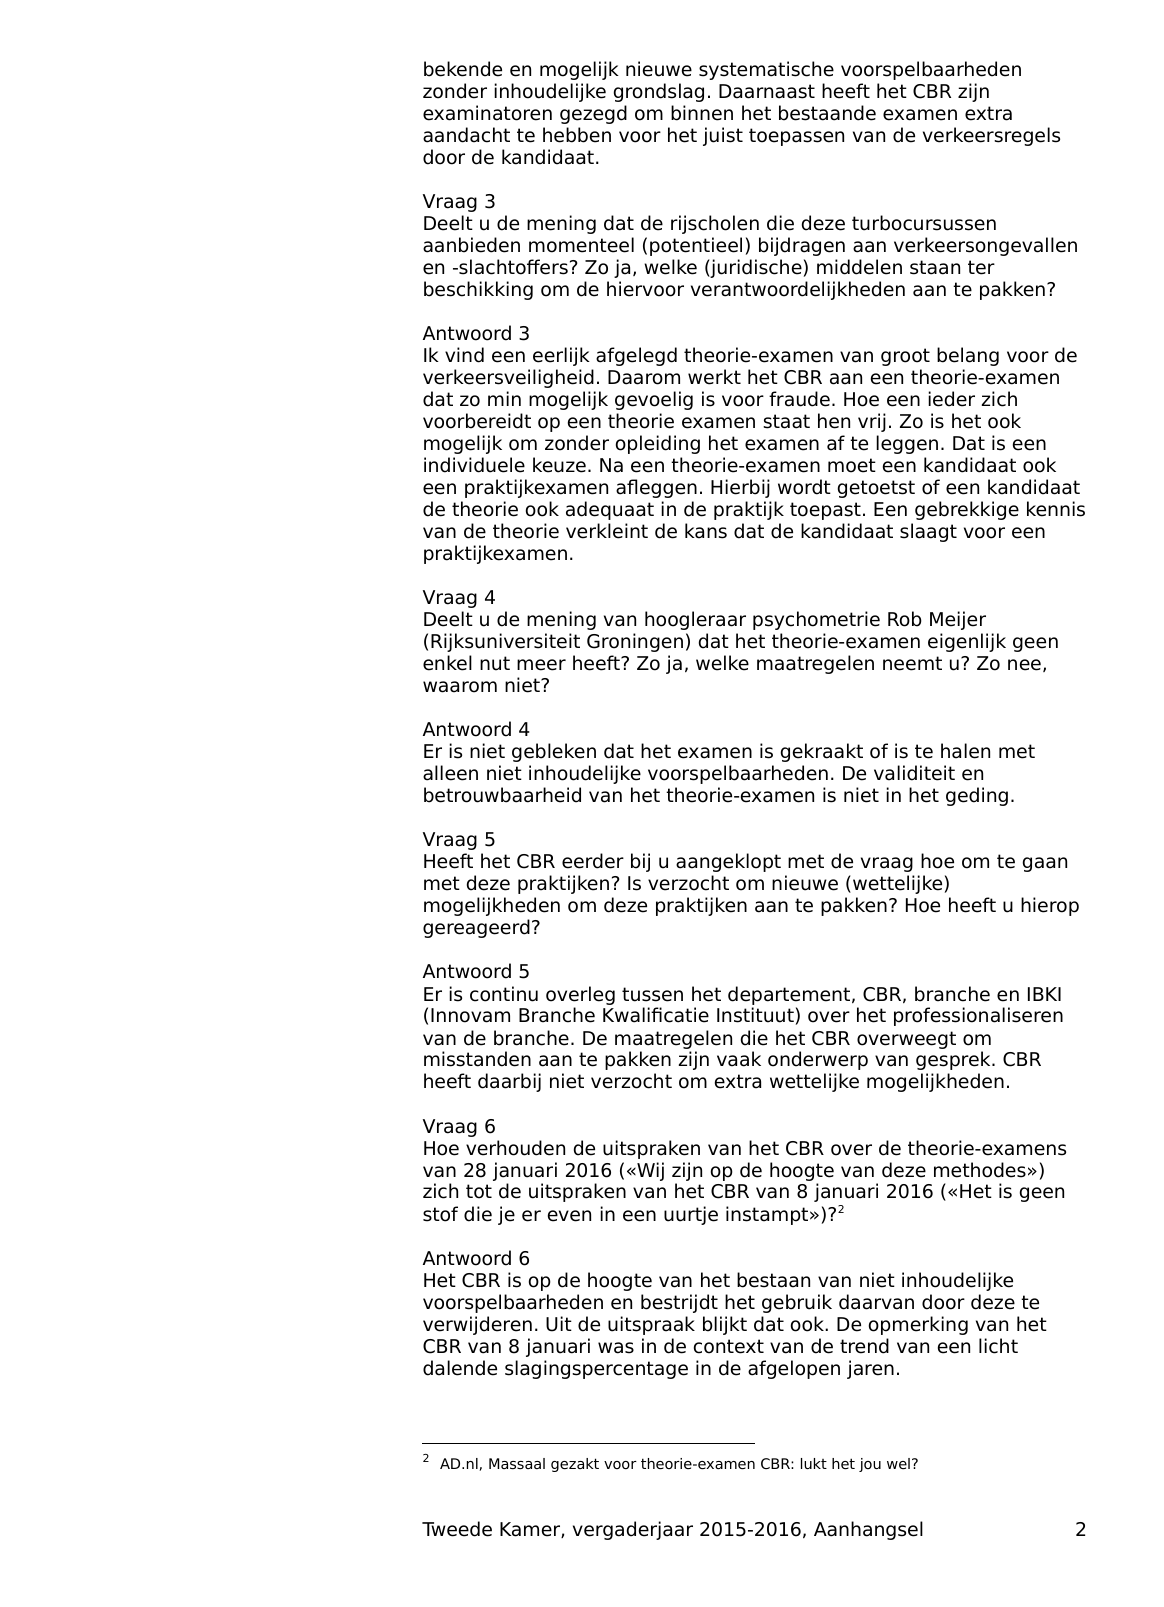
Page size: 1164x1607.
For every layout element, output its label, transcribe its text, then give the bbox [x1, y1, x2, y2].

text Antwoord 5 [422, 961, 1087, 983]
text Antwoord 3 [422, 323, 1087, 345]
text AD.nl, Massaal gezakt voor theorie-examen CBR: lukt het jou wel? [422, 1452, 1087, 1474]
text Heeft het CBR eerder bij u aangeklopt met de vraag hoe om te gaan met deze praktijken? Is verzocht om nieuwe (wettelijke) mogelijkheden om deze praktijken aan te pakken? Hoe heeft u hierop gereageerd? [422, 851, 1087, 939]
text Vraag 3 [422, 191, 1087, 213]
text Antwoord 6 [422, 1248, 1087, 1269]
text Vraag 5 [422, 829, 1087, 851]
text bekende en mogelijk nieuwe systematische voorspelbaarheden zonder inhoudelijke grondslag. Daarnaast heeft het CBR zijn examinatoren gezegd om binnen het bestaande examen extra aandacht te hebben voor het juist toepassen van de verkeersregels door de kandidaat. [422, 59, 1087, 169]
text Deelt u de mening van hoogleraar psychometrie Rob Meijer (Rijksuniversiteit Groningen) dat het theorie-examen eigenlijk geen enkel nut meer heeft? Zo ja, welke maatregelen neemt u? Zo nee, waarom niet? [422, 609, 1087, 697]
text Ik vind een eerlijk afgelegd theorie-examen van groot belang voor de verkeersveiligheid. Daarom werkt het CBR aan een theorie-examen dat zo min mogelijk gevoelig is voor fraude. Hoe een ieder zich voorbereidt op een theorie examen staat hen vrij. Zo is het ook mogelijk om zonder opleiding het examen af te leggen. Dat is een individuele keuze. Na een theorie-examen moet een kandidaat ook een praktijkexamen afleggen. Hierbij wordt getoetst of een kandidaat de theorie ook adequaat in de praktijk toepast. Een gebrekkige kennis van de theorie verkleint de kans dat de kandidaat slaagt voor een praktijkexamen. [422, 345, 1087, 565]
text Vraag 6 [422, 1116, 1087, 1137]
text Er is niet gebleken dat het examen is gekraakt of is te halen met alleen niet inhoudelijke voorspelbaarheden. De validiteit en betrouwbaarheid van het theorie-examen is niet in het geding. [422, 741, 1087, 807]
text Vraag 4 [422, 587, 1087, 609]
text Antwoord 4 [422, 719, 1087, 741]
text Hoe verhouden de uitspraken van het CBR over de theorie-examens van 28 januari 2016 («Wij zijn op de hoogte van deze methodes») zich tot de uitspraken van het CBR van 8 januari 2016 («Het is geen stof die je er even in een uurtje instampt»)? [422, 1137, 1087, 1225]
text Het CBR is op de hoogte van het bestaan van niet inhoudelijke voorspelbaarheden en bestrijdt het gebruik daarvan door deze te verwijderen. Uit de uitspraak blijkt dat ook. De opmerking van het CBR van 8 januari was in de context van de trend van een licht dalende slagingspercentage in de afgelopen jaren. [422, 1269, 1087, 1379]
text Er is continu overleg tussen het departement, CBR, branche en IBKI (Innovam Branche Kwalificatie Instituut) over het professionaliseren van de branche. De maatregelen die het CBR overweegt om misstanden aan te pakken zijn vaak onderwerp van gesprek. CBR heeft daarbij niet verzocht om extra wettelijke mogelijkheden. [422, 983, 1087, 1093]
text Deelt u de mening dat de rijscholen die deze turbocursussen aanbieden momenteel (potentieel) bijdragen aan verkeersongevallen en -slachtoffers? Zo ja, welke (juridische) middelen staan ter beschikking om de hiervoor verantwoordelijkheden aan te pakken? [422, 213, 1087, 301]
